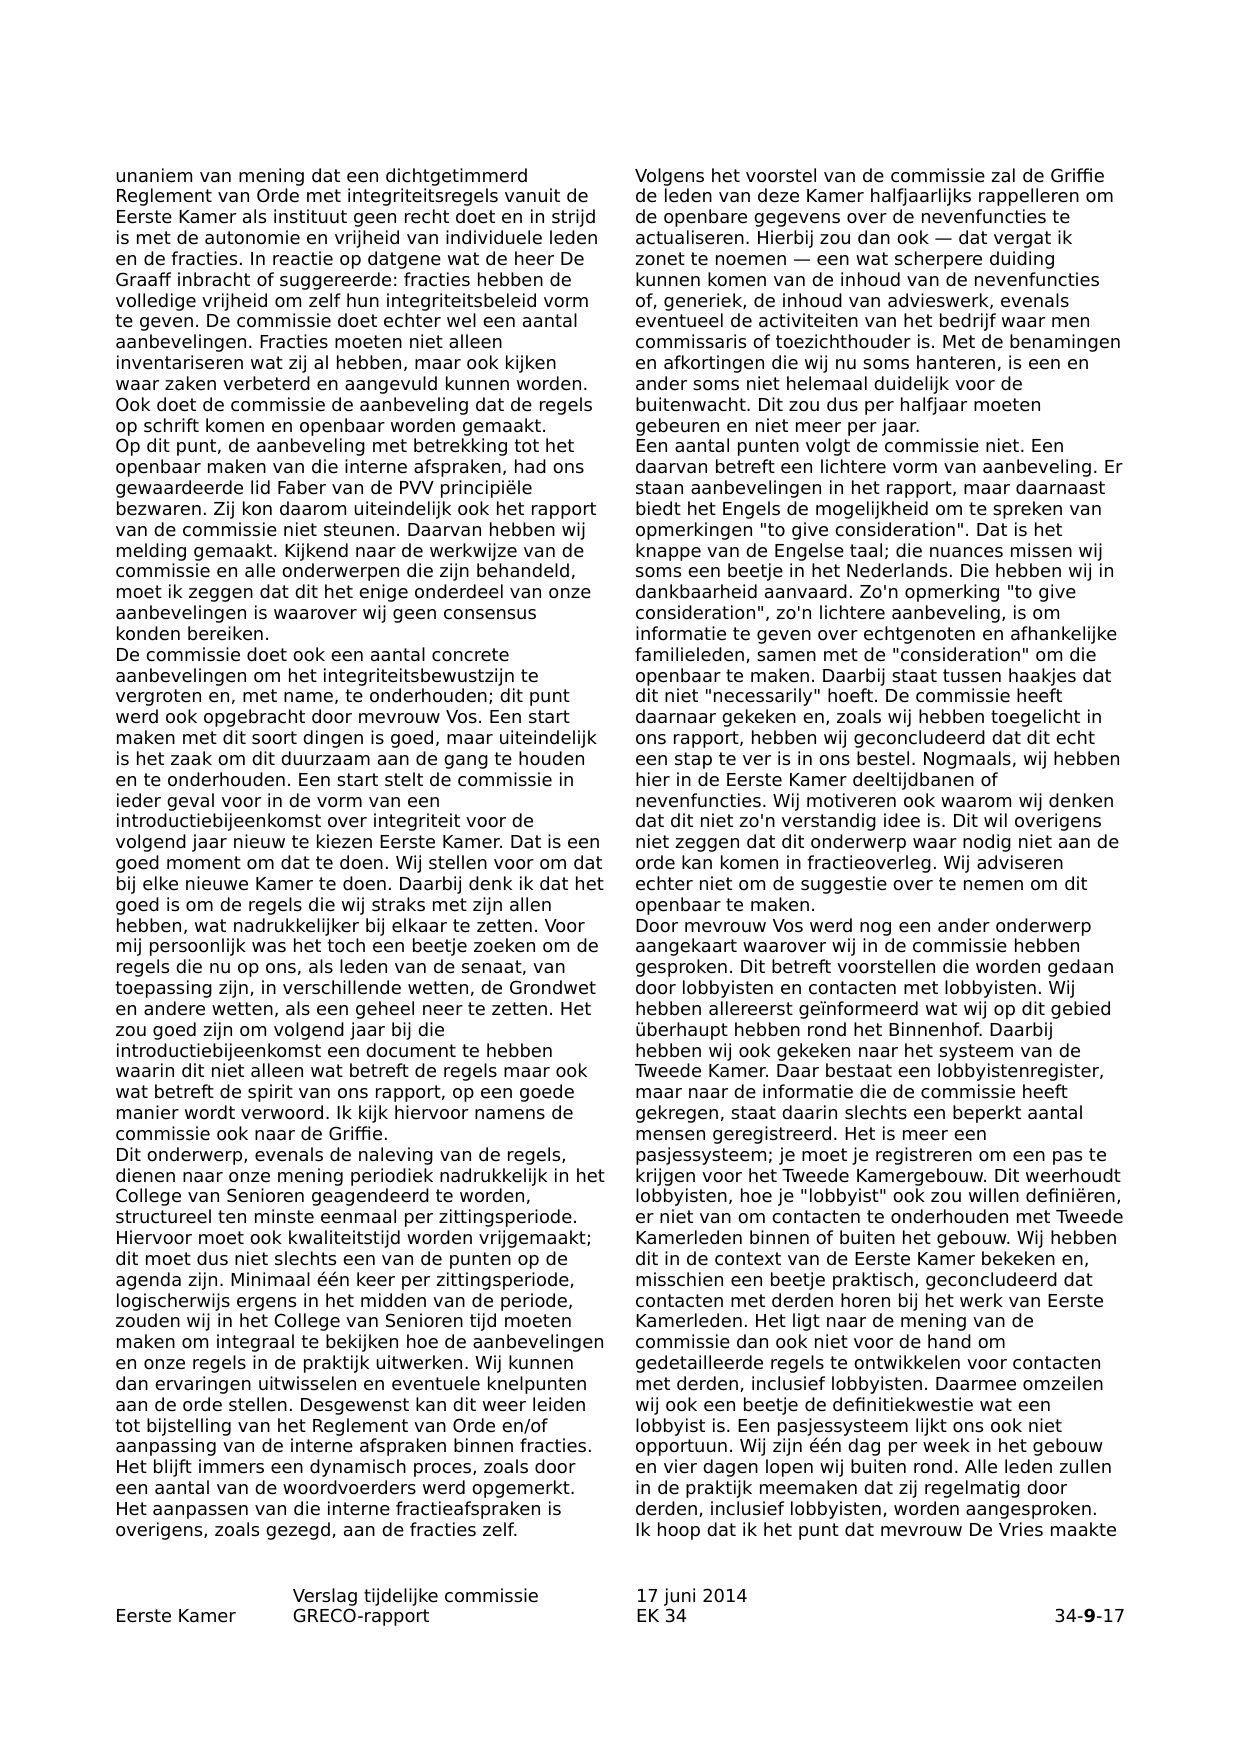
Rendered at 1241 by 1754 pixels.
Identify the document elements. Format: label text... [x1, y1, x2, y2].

text Volgens het voorstel van de commissie zal de Griffie de leden van deze Kamer halfjaarlijks rappelleren om de openbare gegevens over de nevenfuncties te actualiseren. Hierbij zou dan ook — dat vergat ik zonet te noemen — een wat scherpere duiding kunnen komen van de inhoud van de nevenfuncties of, generiek, de inhoud van advieswerk, evenals eventueel de activiteiten van het bedrijf waar men commissaris of toezichthouder is. Met de benamingen en afkortingen die wij nu soms hanteren, is een en ander soms niet helemaal duidelijk voor de buitenwacht. Dit zou dus per halfjaar moeten gebeuren en niet meer per jaar. [635, 165, 1125, 436]
text Door mevrouw Vos werd nog een ander onderwerp aangekaart waarover wij in de commissie hebben gesproken. Dit betreft voorstellen die worden gedaan door lobbyisten en contacten met lobbyisten. Wij hebben allereerst geïnformeerd wat wij op dit gebied überhaupt hebben rond het Binnenhof. Daarbij hebben wij ook gekeken naar het systeem van de Tweede Kamer. Daar bestaat een lobbyistenregister, maar naar de informatie die de commissie heeft gekregen, staat daarin slechts een beperkt aantal mensen geregistreerd. Het is meer een pasjessysteem; je moet je registreren om een pas te krijgen voor het Tweede Kamergebouw. Dit weerhoudt lobbyisten, hoe je "lobbyist" ook zou willen definiëren, er niet van om contacten te onderhouden met Tweede Kamerleden binnen of buiten het gebouw. Wij hebben dit in de context van de Eerste Kamer bekeken en, misschien een beetje praktisch, geconcludeerd dat contacten met derden horen bij het werk van Eerste Kamerleden. Het ligt naar de mening van de commissie dan ook niet voor de hand om gedetailleerde regels te ontwikkelen voor contacten met derden, inclusief lobbyisten. Daarmee omzeilen wij ook een beetje de definitiekwestie wat een lobbyist is. Een pasjessysteem lijkt ons ook niet opportuun. Wij zijn één dag per week in het gebouw en vier dagen lopen wij buiten rond. Alle leden zullen in de praktijk meemaken dat zij regelmatig door derden, inclusief lobbyisten, worden aangesproken. [635, 915, 1125, 1519]
text Een aantal punten volgt de commissie niet. Een daarvan betreft een lichtere vorm van aanbeveling. Er staan aanbevelingen in het rapport, maar daarnaast biedt het Engels de mogelijkheid om te spreken van opmerkingen "to give consideration". Dat is het knappe van de Engelse taal; die nuances missen wij soms een beetje in het Nederlands. Die hebben wij in dankbaarheid aanvaard. Zo'n opmerking "to give consideration", zo'n lichtere aanbeveling, is om informatie te geven over echtgenoten en afhankelijke familieleden, samen met de "consideration" om die openbaar te maken. Daarbij staat tussen haakjes dat dit niet "necessarily" hoeft. De commissie heeft daarnaar gekeken en, zoals wij hebben toegelicht in ons rapport, hebben wij geconcludeerd dat dit echt een stap te ver is in ons bestel. Nogmaals, wij hebben hier in de Eerste Kamer deeltijdbanen of nevenfuncties. Wij motiveren ook waarom wij denken dat dit niet zo'n verstandig idee is. Dit wil overigens niet zeggen dat dit onderwerp waar nodig niet aan de orde kan komen in fractieoverleg. Wij adviseren echter niet om de suggestie over te nemen om dit openbaar te maken. [635, 436, 1125, 915]
text De commissie doet ook een aantal concrete aanbevelingen om het integriteitsbewustzijn te vergroten en, met name, te onderhouden; dit punt werd ook opgebracht door mevrouw Vos. Een start maken met dit soort dingen is goed, maar uiteindelijk is het zaak om dit duurzaam aan de gang te houden en te onderhouden. Een start stelt de commissie in ieder geval voor in de vorm van een introductiebijeenkomst over integriteit voor de volgend jaar nieuw te kiezen Eerste Kamer. Dat is een goed moment om dat te doen. Wij stellen voor om dat bij elke nieuwe Kamer te doen. Daarbij denk ik dat het goed is om de regels die wij straks met zijn allen hebben, wat nadrukkelijker bij elkaar te zetten. Voor mij persoonlijk was het toch een beetje zoeken om de regels die nu op ons, als leden van de senaat, van toepassing zijn, in verschillende wetten, de Grondwet en andere wetten, als een geheel neer te zetten. Het zou goed zijn om volgend jaar bij die introductiebijeenkomst een document te hebben waarin dit niet alleen wat betreft de regels maar ook wat betreft de spirit van ons rapport, op een goede manier wordt verwoord. Ik kijk hiervoor namens de commissie ook naar de Griffie. [115, 644, 605, 1144]
text Ik hoop dat ik het punt dat mevrouw De Vries maakte [635, 1519, 1125, 1540]
text unaniem van mening dat een dichtgetimmerd Reglement van Orde met integriteitsregels vanuit de Eerste Kamer als instituut geen recht doet en in strijd is met de autonomie en vrijheid van individuele leden en de fracties. In reactie op datgene wat de heer De Graaff inbracht of suggereerde: fracties hebben de volledige vrijheid om zelf hun integriteitsbeleid vorm te geven. De commissie doet echter wel een aantal aanbevelingen. Fracties moeten niet alleen inventariseren wat zij al hebben, maar ook kijken waar zaken verbeterd en aangevuld kunnen worden. Ook doet de commissie de aanbeveling dat de regels op schrift komen en openbaar worden gemaakt. [115, 165, 605, 436]
text Op dit punt, de aanbeveling met betrekking tot het openbaar maken van die interne afspraken, had ons gewaardeerde lid Faber van de PVV principiële bezwaren. Zij kon daarom uiteindelijk ook het rapport van de commissie niet steunen. Daarvan hebben wij melding gemaakt. Kijkend naar de werkwijze van de commissie en alle onderwerpen die zijn behandeld, moet ik zeggen dat dit het enige onderdeel van onze aanbevelingen is waarover wij geen consensus konden bereiken. [115, 436, 605, 644]
text Dit onderwerp, evenals de naleving van de regels, dienen naar onze mening periodiek nadrukkelijk in het College van Senioren geagendeerd te worden, structureel ten minste eenmaal per zittingsperiode. Hiervoor moet ook kwaliteitstijd worden vrijgemaakt; dit moet dus niet slechts een van de punten op de agenda zijn. Minimaal één keer per zittingsperiode, logischerwijs ergens in het midden van de periode, zouden wij in het College van Senioren tijd moeten maken om integraal te bekijken hoe de aanbevelingen en onze regels in de praktijk uitwerken. Wij kunnen dan ervaringen uitwisselen en eventuele knelpunten aan de orde stellen. Desgewenst kan dit weer leiden tot bijstelling van het Reglement van Orde en/of aanpassing van de interne afspraken binnen fracties. Het blijft immers een dynamisch proces, zoals door een aantal van de woordvoerders werd opgemerkt. Het aanpassen van die interne fractieafspraken is overigens, zoals gezegd, aan de fracties zelf. [115, 1144, 605, 1540]
